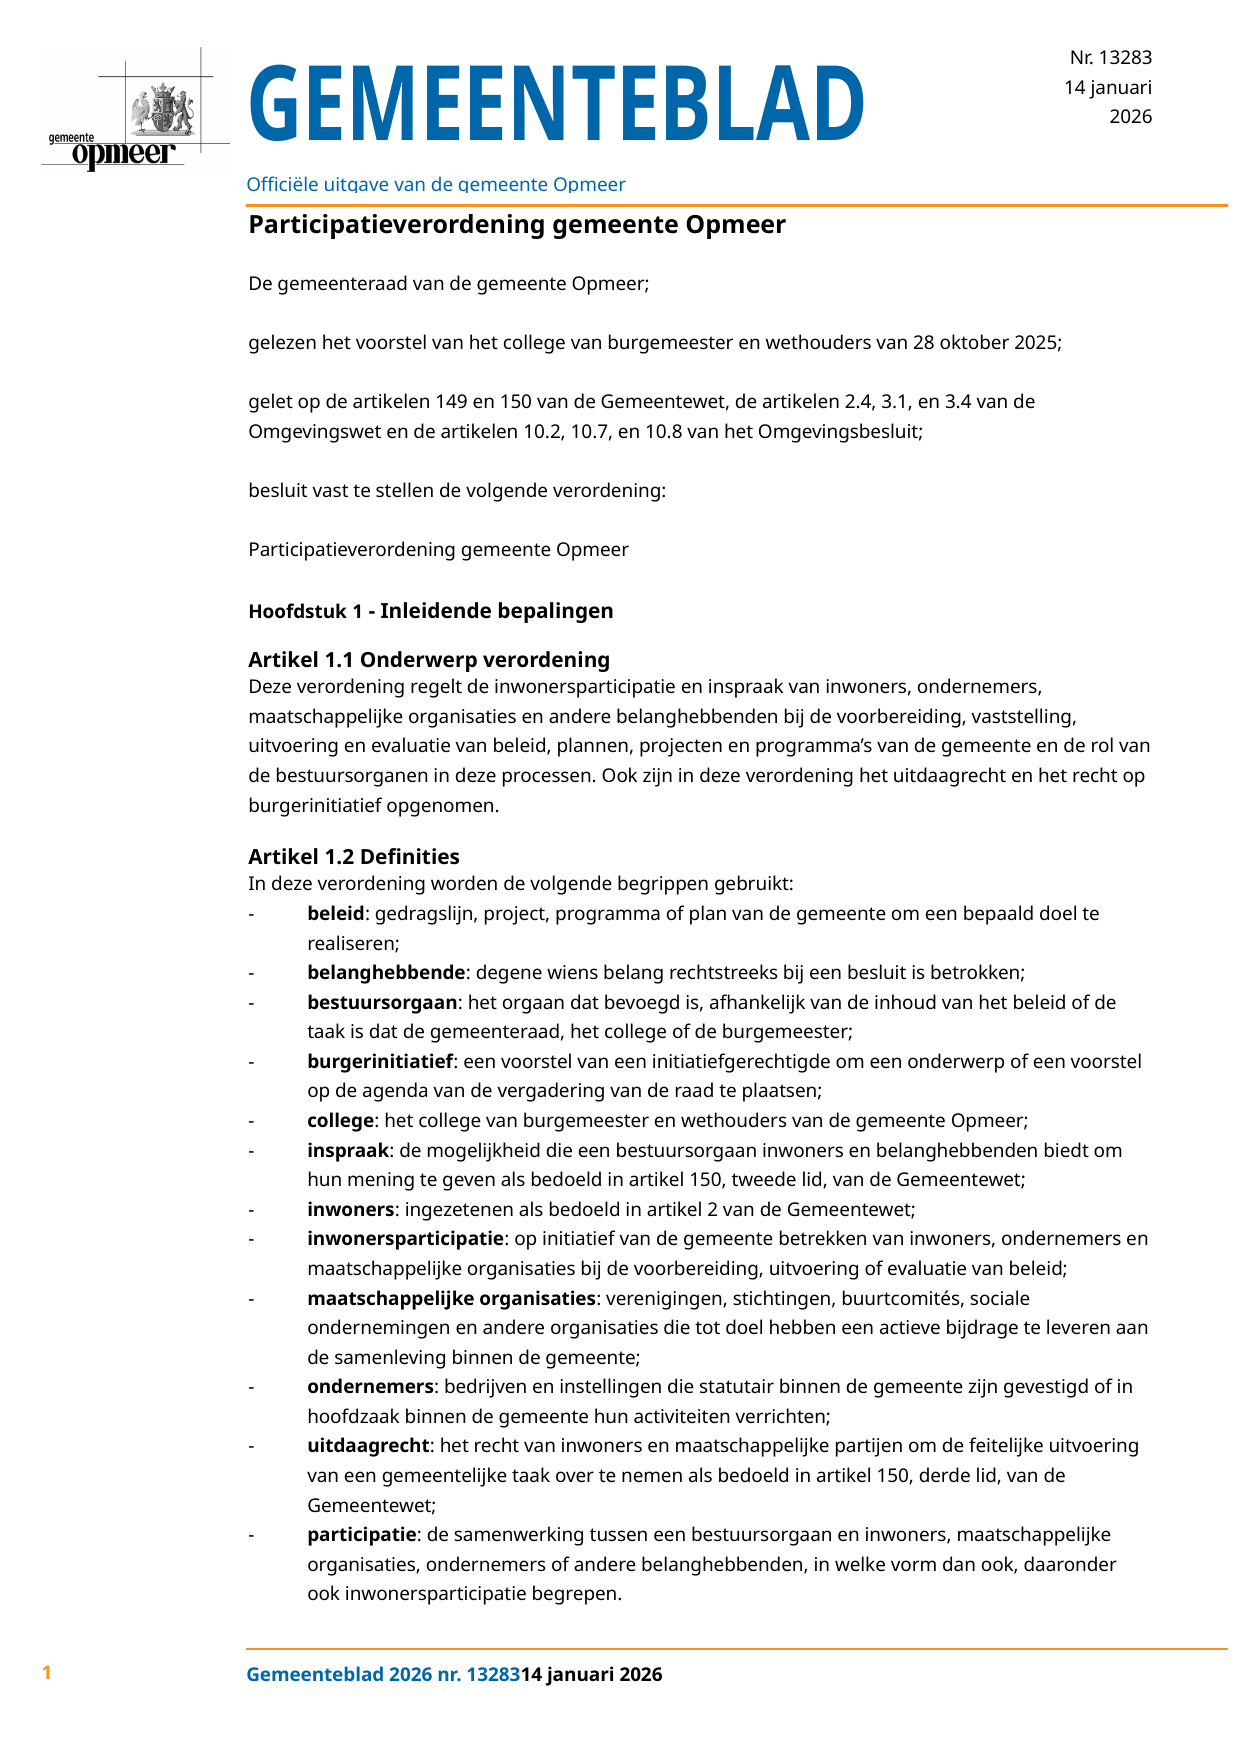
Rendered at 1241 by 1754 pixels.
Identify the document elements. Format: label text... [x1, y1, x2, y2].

picture [41, 47, 231, 172]
list college: het college van burgemeester en wethouders van de gemeente Opmeer; [248, 1107, 1152, 1133]
list inwonersparticipatie: op initiatief van de gemeente betrekken van inwoners, ondernemers en maatschappelijke organisaties bij de voorbereiding, uitvoering of evaluatie van beleid; [248, 1226, 1152, 1281]
text besluit vast te stellen de volgende verordening: [248, 477, 1152, 503]
list ondernemers: bedrijven en instellingen die statutair binnen de gemeente zijn gevestigd of in hoofdzaak binnen de gemeente hun activiteiten verrichten; [248, 1373, 1152, 1429]
text De gemeenteraad van de gemeente Opmeer; [248, 270, 1152, 296]
list participatie: de samenwerking tussen een bestuursorgaan en inwoners, maatschappelijke organisaties, ondernemers of andere belanghebbenden, in welke vorm dan ook, daaronder ook inwonersparticipatie begrepen. [248, 1521, 1152, 1606]
list inwoners: ingezetenen als bedoeld in artikel 2 van de Gemeentewet; [248, 1196, 1152, 1222]
list maatschappelijke organisaties: verenigingen, stichtingen, buurtcomités, sociale ondernemingen en andere organisaties die tot doel hebben een actieve bijdrage te leveren aan de samenleving binnen de gemeente; [248, 1285, 1152, 1370]
text In deze verordening worden de volgende begrippen gebruikt: [248, 871, 1152, 896]
text gelet op de artikelen 149 en 150 van de Gemeentewet, de artikelen 2.4, 3.1, en 3.4 van de Omgevingswet en de artikelen 10.2, 10.7, en 10.8 van het Omgevingsbesluit; [248, 389, 1152, 444]
text Deze verordening regelt de inwonersparticipatie en inspraak van inwoners, ondernemers, maatschappelijke organisaties en andere belanghebbenden bij de voorbereiding, vaststelling, uitvoering en evaluatie van beleid, plannen, projecten en programma’s van de gemeente en de rol van de bestuursorganen in deze processen. Ook zijn in deze verordening het uitdaagrecht en het recht op burgerinitiatief opgenomen. [248, 673, 1152, 817]
list bestuursorgaan: het orgaan dat bevoegd is, afhankelijk van de inhoud van het beleid of de taak is dat de gemeenteraad, het college of de burgemeester; [248, 989, 1152, 1044]
list belanghebbende: degene wiens belang rechtstreeks bij een besluit is betrokken; [248, 959, 1152, 985]
text Hoofdstuk 1 - Inleidende bepalingen [248, 596, 1152, 624]
list burgerinitiatief: een voorstel van een initiatiefgerechtigde om een onderwerp of een voorstel op de agenda van de vergadering van de raad te plaatsen; [248, 1048, 1152, 1103]
text Participatieverordening gemeente Opmeer [248, 207, 1152, 241]
list uitdaagrecht: het recht van inwoners en maatschappelijke partijen om de feitelijke uitvoering van een gemeentelijke taak over te nemen als bedoeld in artikel 150, derde lid, van de Gemeentewet; [248, 1433, 1152, 1518]
list beleid: gedragslijn, project, programma of plan van de gemeente om een bepaald doel te realiseren; [248, 900, 1152, 956]
text Artikel 1.2 Definities [248, 842, 1152, 871]
text Artikel 1.1 Onderwerp verordening [248, 645, 1152, 673]
list inspraak: de mogelijkheid die een bestuursorgaan inwoners en belanghebbenden biedt om hun mening te geven als bedoeld in artikel 150, tweede lid, van de Gemeentewet; [248, 1137, 1152, 1192]
text gelezen het voorstel van het college van burgemeester en wethouders van 28 oktober 2025; [248, 329, 1152, 355]
text Participatieverordening gemeente Opmeer [248, 537, 1152, 562]
